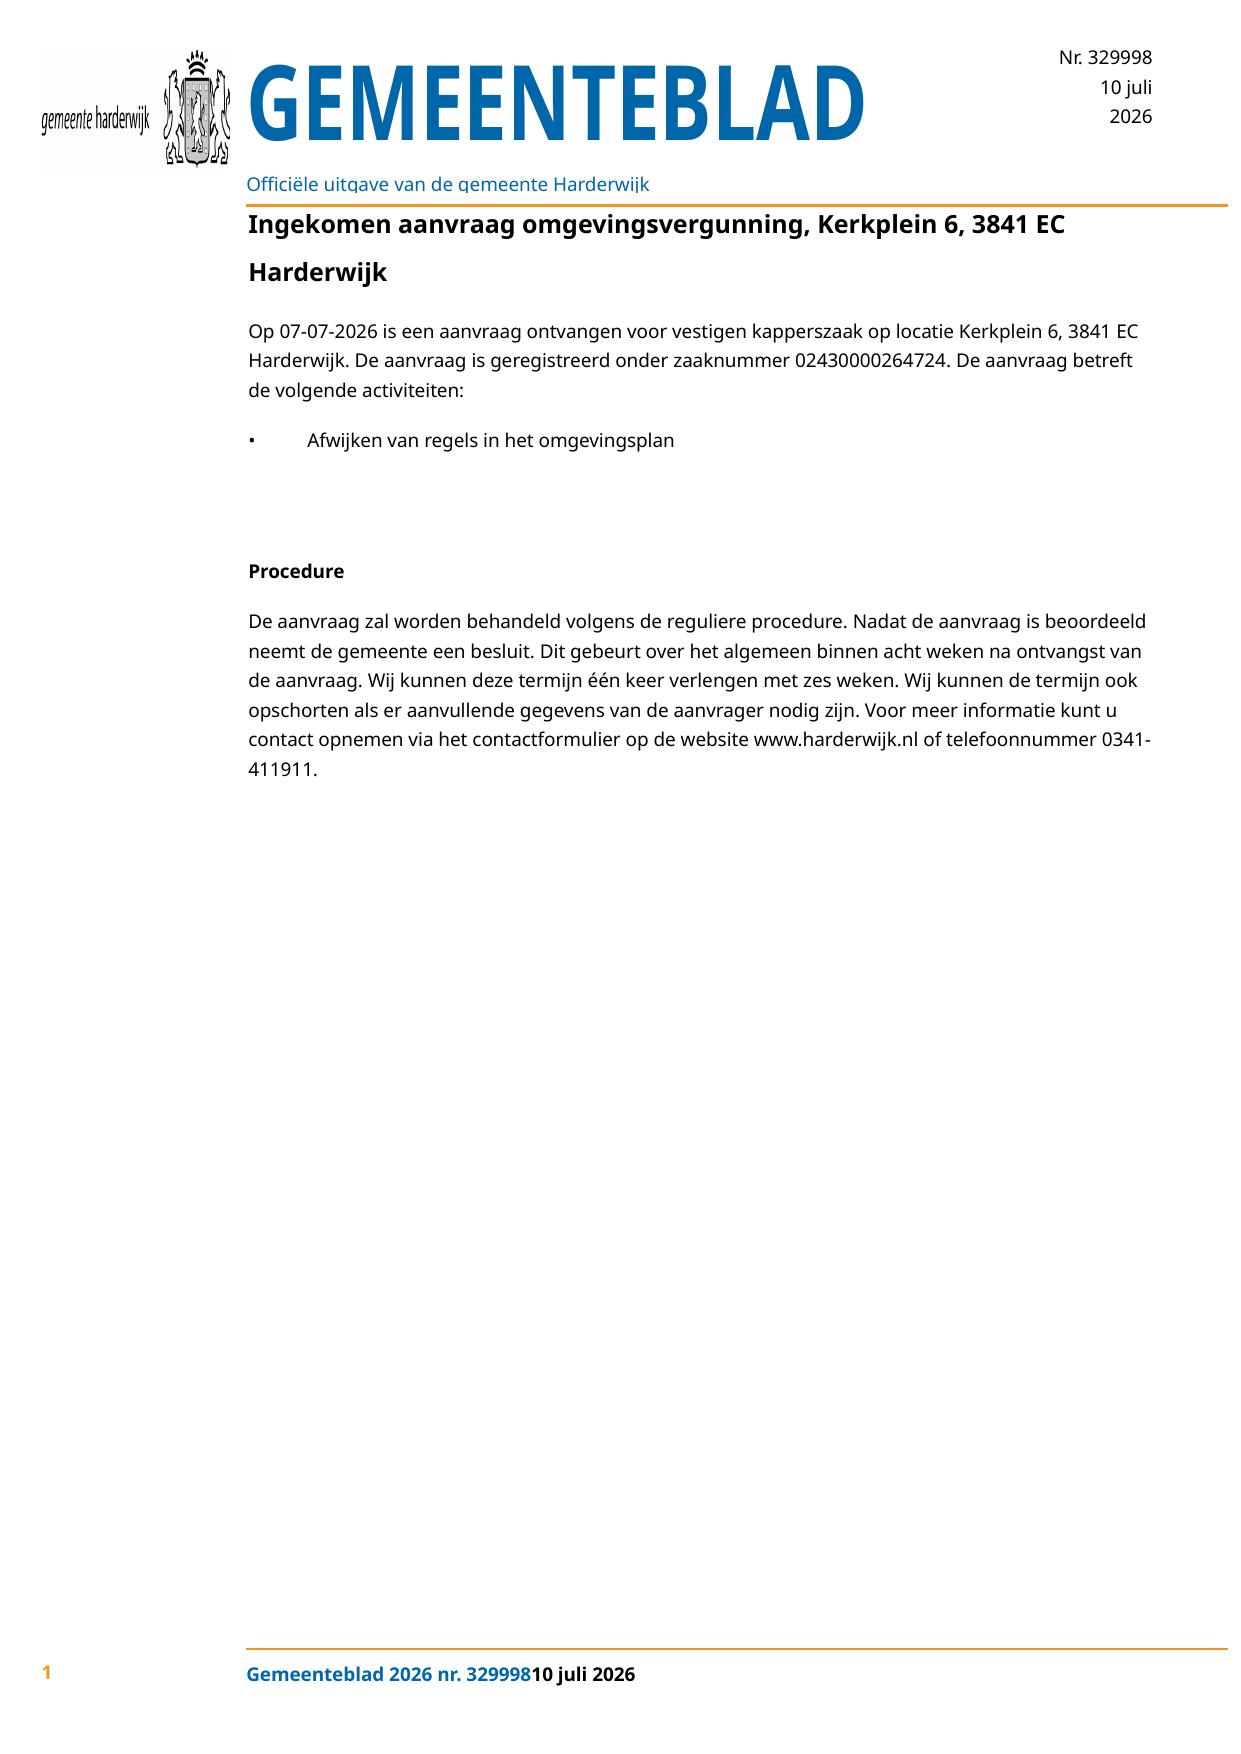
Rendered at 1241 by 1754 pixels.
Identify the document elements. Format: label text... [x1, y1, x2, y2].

text Procedure [248, 558, 1152, 584]
text Ingekomen aanvraag omgevingsvergunning, Kerkplein 6, 3841 EC Harderwijk [248, 207, 1152, 288]
text De aanvraag zal worden behandeld volgens de reguliere procedure. Nadat de aanvraag is beoordeeld neemt de gemeente een besluit. Dit gebeurt over het algemeen binnen acht weken na ontvangst van de aanvraag. Wij kunnen deze termijn één keer verlengen met zes weken. Wij kunnen de termijn ook opschorten als er aanvullende gegevens van de aanvrager nodig zijn. Voor meer informatie kunt u contact opnemen via het contactformulier op de website www.harderwijk.nl of telefoonnummer 0341-411911. [248, 608, 1152, 782]
picture [41, 47, 231, 172]
list Afwijken van regels in het omgevingsplan [248, 427, 1152, 453]
text Op 07-07-2026 is een aanvraag ontvangen voor vestigen kapperszaak op locatie Kerkplein 6, 3841 EC Harderwijk. De aanvraag is geregistreerd onder zaaknummer 02430000264724. De aanvraag betreft de volgende activiteiten: [248, 318, 1152, 403]
